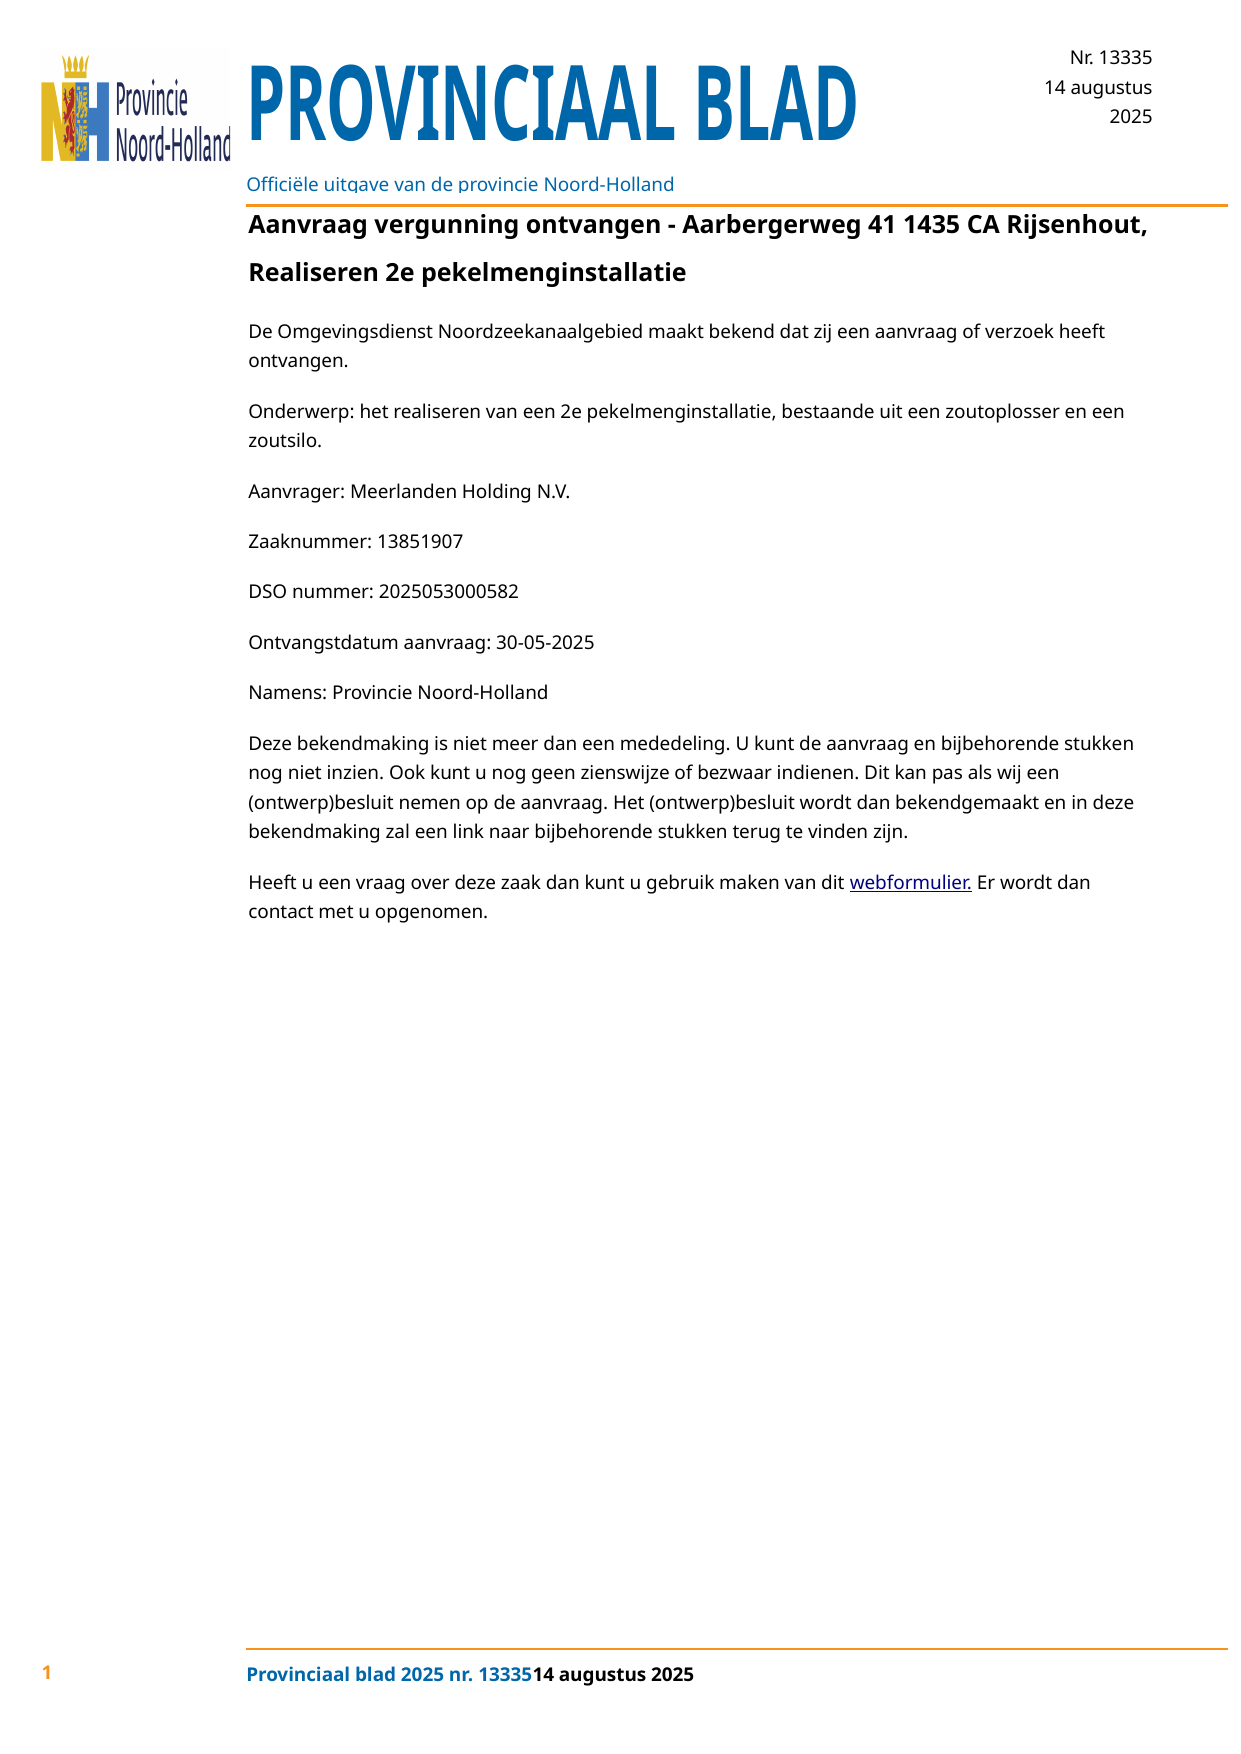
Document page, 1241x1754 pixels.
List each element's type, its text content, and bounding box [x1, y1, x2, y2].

text Ontvangstdatum aanvraag: 30-05-2025 [248, 629, 1152, 655]
text Zaaknummer: 13851907 [248, 528, 1152, 554]
text De Omgevingsdienst Noordzeekanaalgebied maakt bekend dat zij een aanvraag of verzoek heeft ontvangen. [248, 318, 1152, 373]
text DSO nummer: 2025053000582 [248, 579, 1152, 604]
text Aanvrager: Meerlanden Holding N.V. [248, 478, 1152, 504]
text Namens: Provincie Noord-Holland [248, 679, 1152, 705]
text Deze bekendmaking is niet meer dan een mededeling. U kunt de aanvraag en bijbehorende stukken nog niet inzien. Ook kunt u nog geen zienswijze of bezwaar indienen. Dit kan pas als wij een (ontwerp)besluit nemen op de aanvraag. Het (ontwerp)besluit wordt dan bekendgemaakt en in deze bekendmaking zal een link naar bijbehorende stukken terug te vinden zijn. [248, 730, 1152, 844]
text Aanvraag vergunning ontvangen - Aarbergerweg 41 1435 CA Rijsenhout, Realiseren 2e pekelmenginstallatie [248, 207, 1152, 288]
text Onderwerp: het realiseren van een 2e pekelmenginstallatie, bestaande uit een zoutoplosser en een zoutsilo. [248, 398, 1152, 453]
text Heeft u een vraag over deze zaak dan kunt u gebruik maken van dit webformulier. Er wordt dan contact met u opgenomen. [248, 869, 1152, 924]
picture [41, 47, 231, 172]
